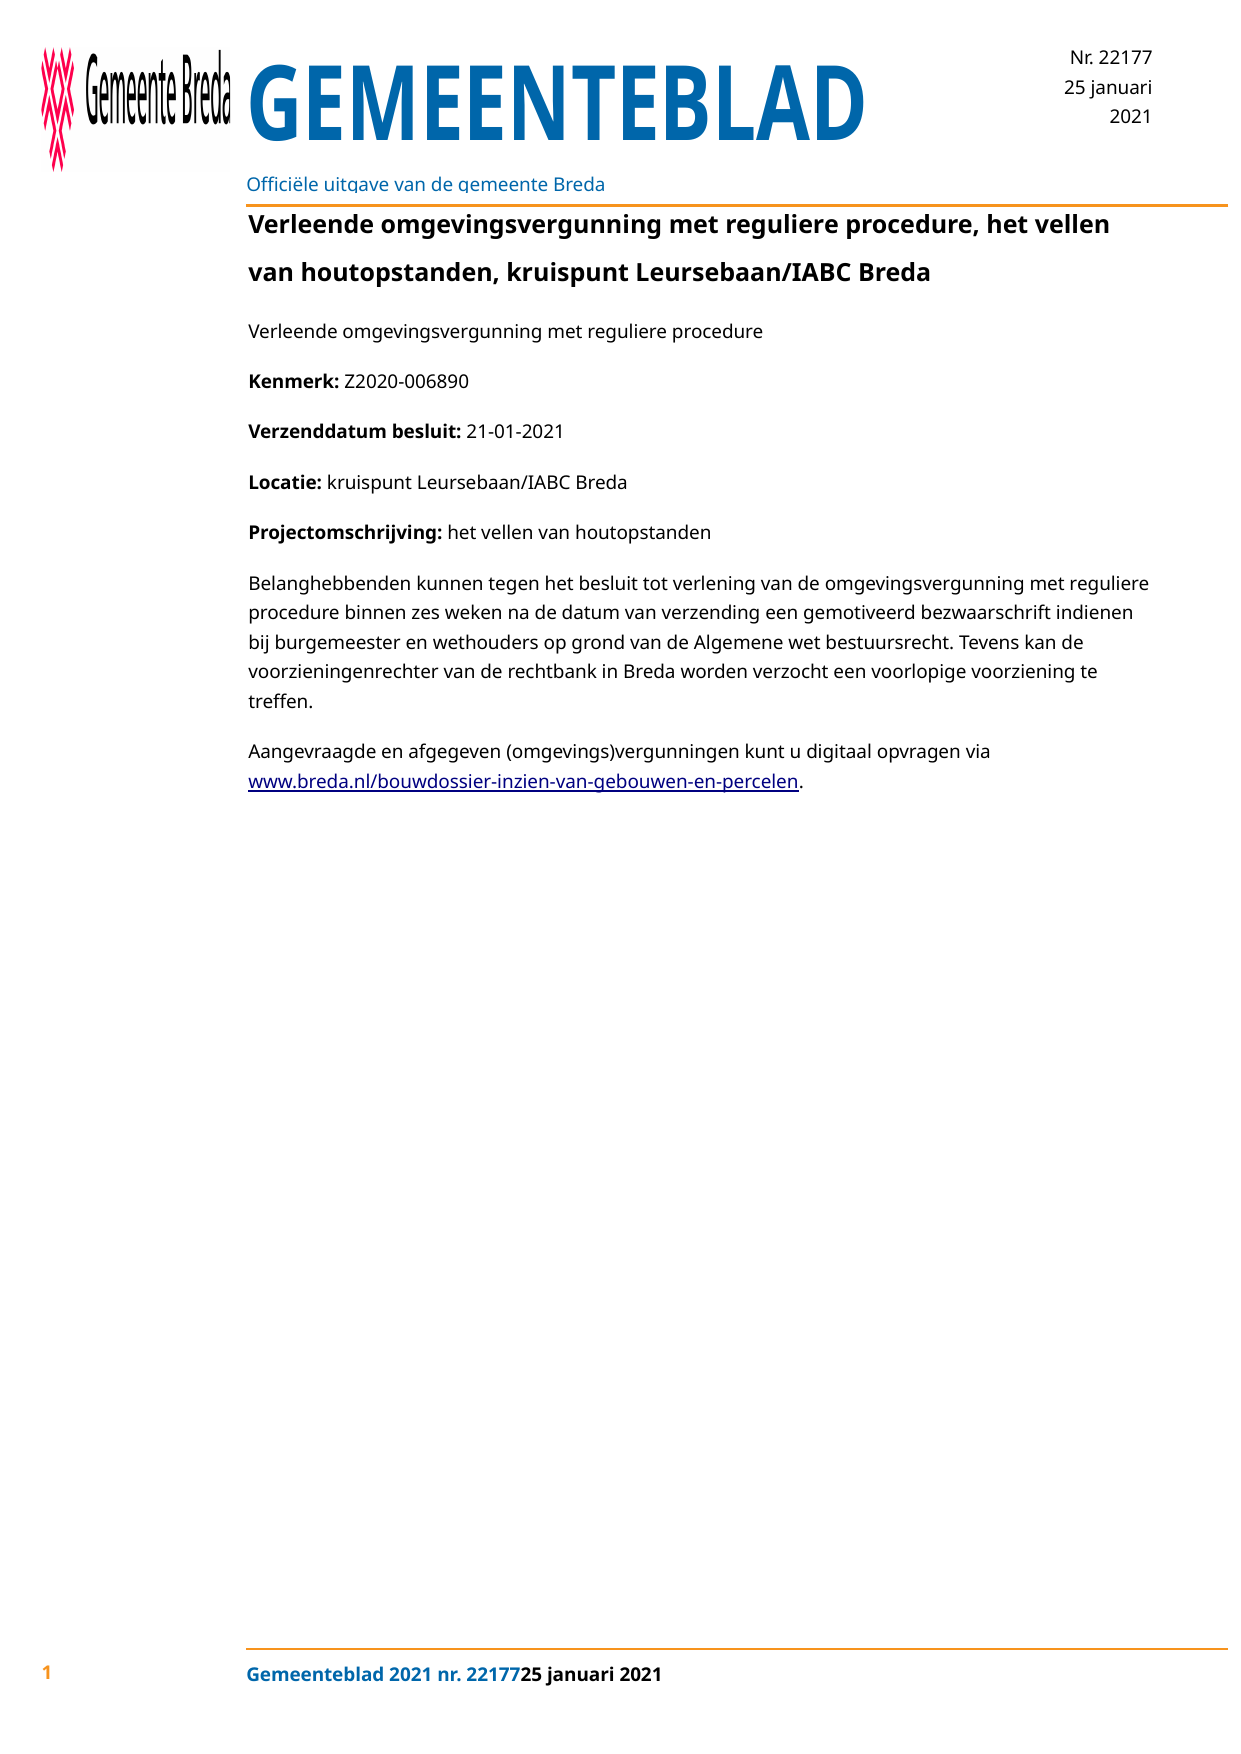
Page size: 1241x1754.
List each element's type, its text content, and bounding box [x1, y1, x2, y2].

picture [41, 47, 231, 172]
text Locatie: kruispunt Leursebaan/IABC Breda [248, 469, 1152, 495]
text Belanghebbenden kunnen tegen het besluit tot verlening van de omgevingsvergunning met reguliere procedure binnen zes weken na de datum van verzending een gemotiveerd bezwaarschrift indienen bij burgemeester en wethouders op grond van de Algemene wet bestuursrecht. Tevens kan de voorzieningenrechter van de rechtbank in Breda worden verzocht een voorlopige voorziening te treffen. [248, 570, 1152, 714]
text Kenmerk: Z2020-006890 [248, 368, 1152, 394]
text Aangevraagde en afgegeven (omgevings)vergunningen kunt u digitaal opvragen via www.breda.nl/bouwdossier-inzien-van-gebouwen-en-percelen. [248, 739, 1152, 794]
text Verleende omgevingsvergunning met reguliere procedure [248, 318, 1152, 344]
text Projectomschrijving: het vellen van houtopstanden [248, 519, 1152, 545]
text Verleende omgevingsvergunning met reguliere procedure, het vellen van houtopstanden, kruispunt Leursebaan/IABC Breda [248, 207, 1152, 288]
text Verzenddatum besluit: 21-01-2021 [248, 419, 1152, 444]
